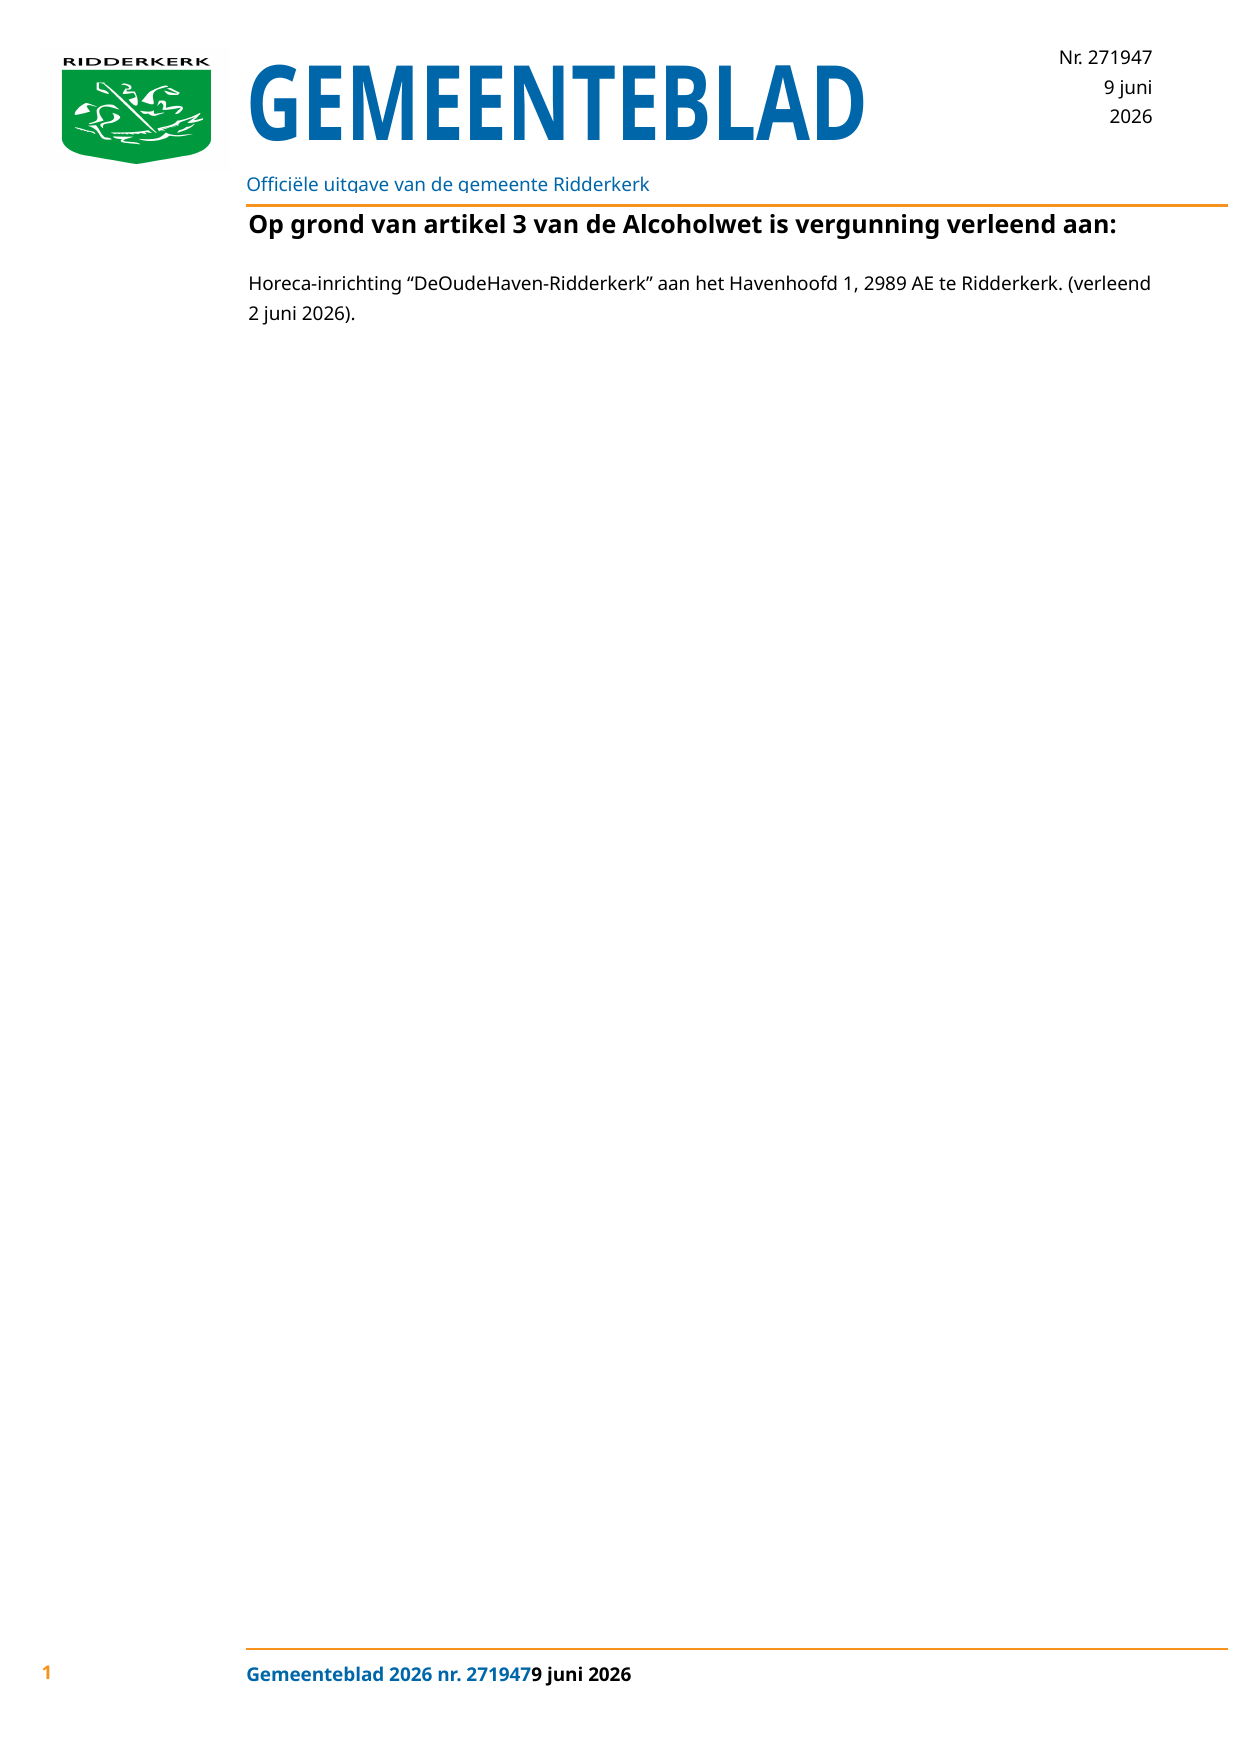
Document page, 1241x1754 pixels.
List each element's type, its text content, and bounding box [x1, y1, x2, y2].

text Horeca-inrichting “DeOudeHaven-Ridderkerk” aan het Havenhoofd 1, 2989 AE te Ridderkerk. (verleend 2 juni 2026). [248, 270, 1152, 326]
text Op grond van artikel 3 van de Alcoholwet is vergunning verleend aan: [248, 207, 1152, 241]
picture [41, 47, 231, 172]
